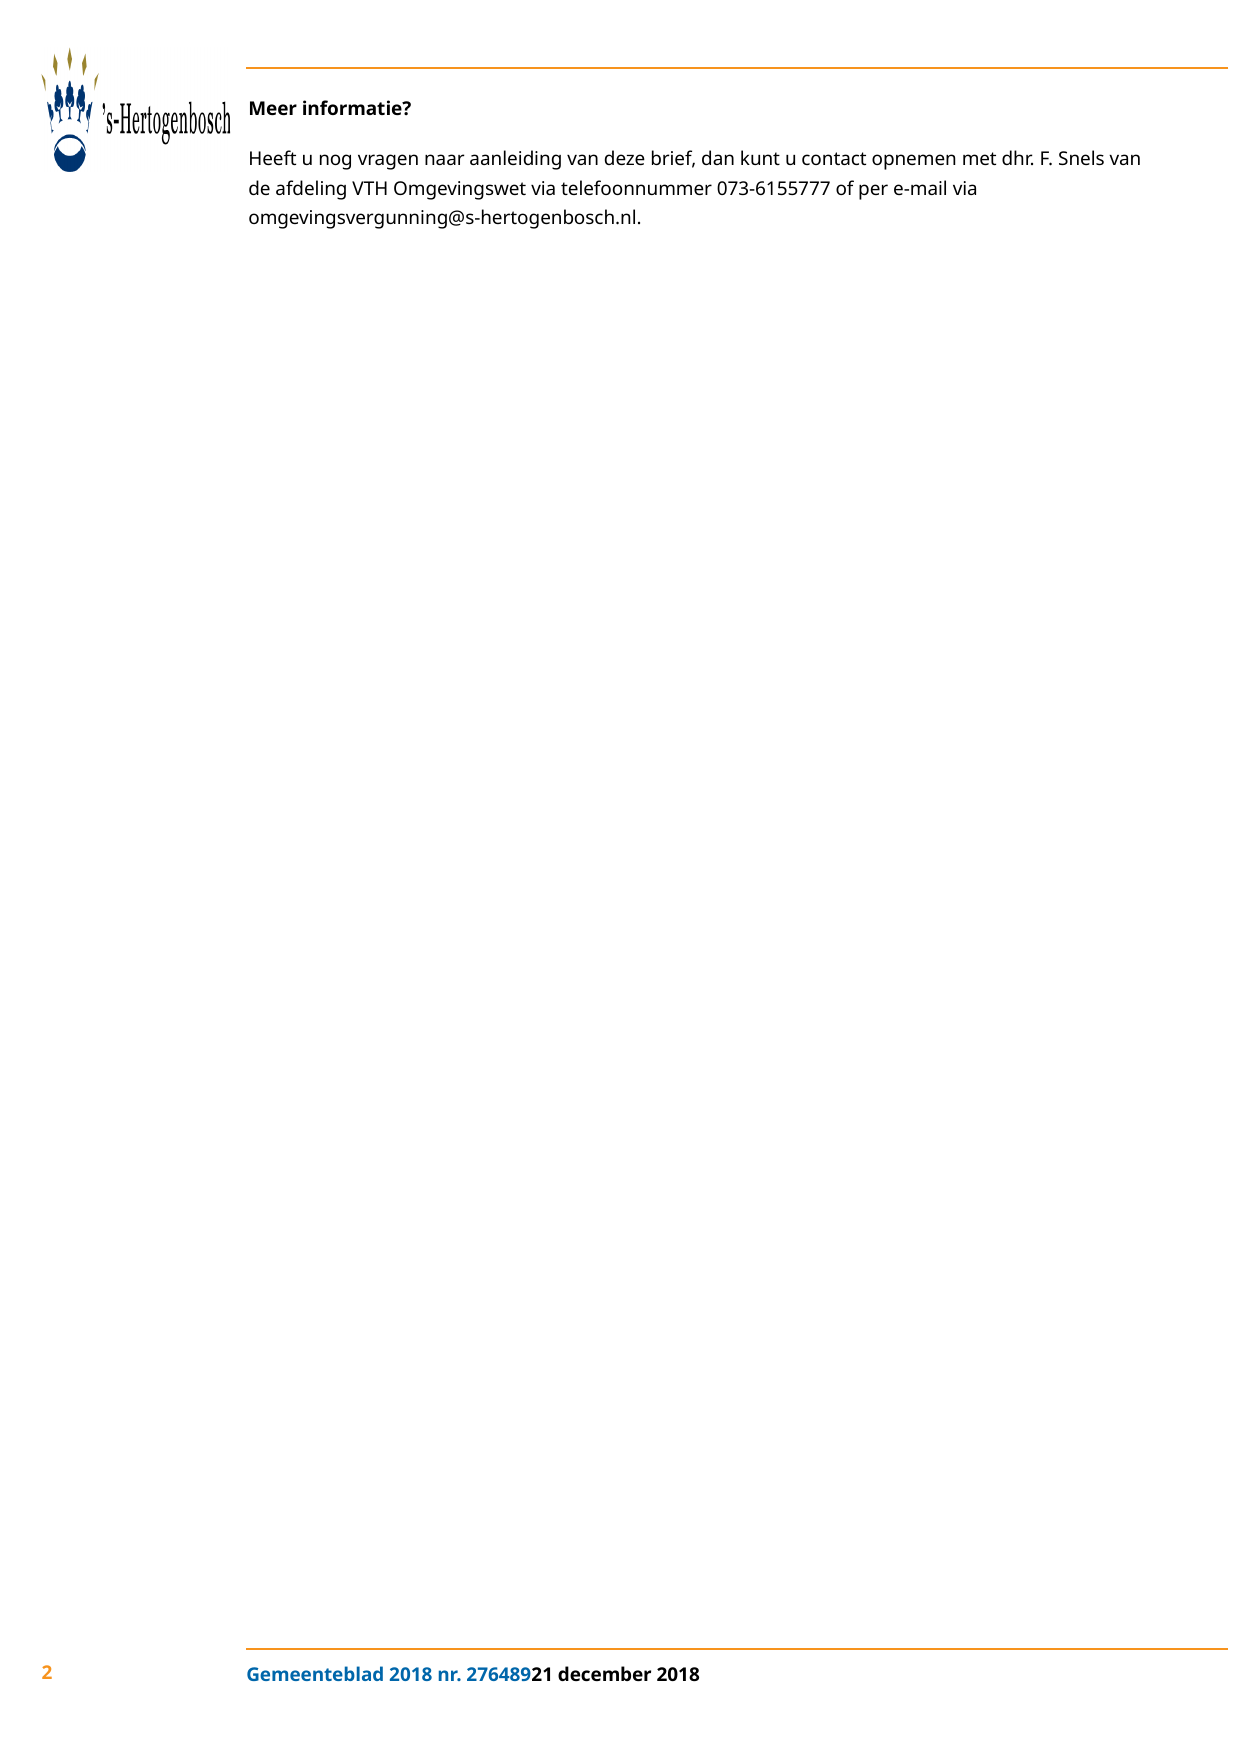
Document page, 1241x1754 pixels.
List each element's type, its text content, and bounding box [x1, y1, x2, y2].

text Heeft u nog vragen naar aanleiding van deze brief, dan kunt u contact opnemen met dhr. F. Snels van de afdeling VTH Omgevingswet via telefoonnummer 073-6155777 of per e-mail via omgevingsvergunning@s-hertogenbosch.nl. [248, 145, 1152, 230]
picture [41, 47, 231, 172]
text Meer informatie? [248, 95, 1152, 121]
